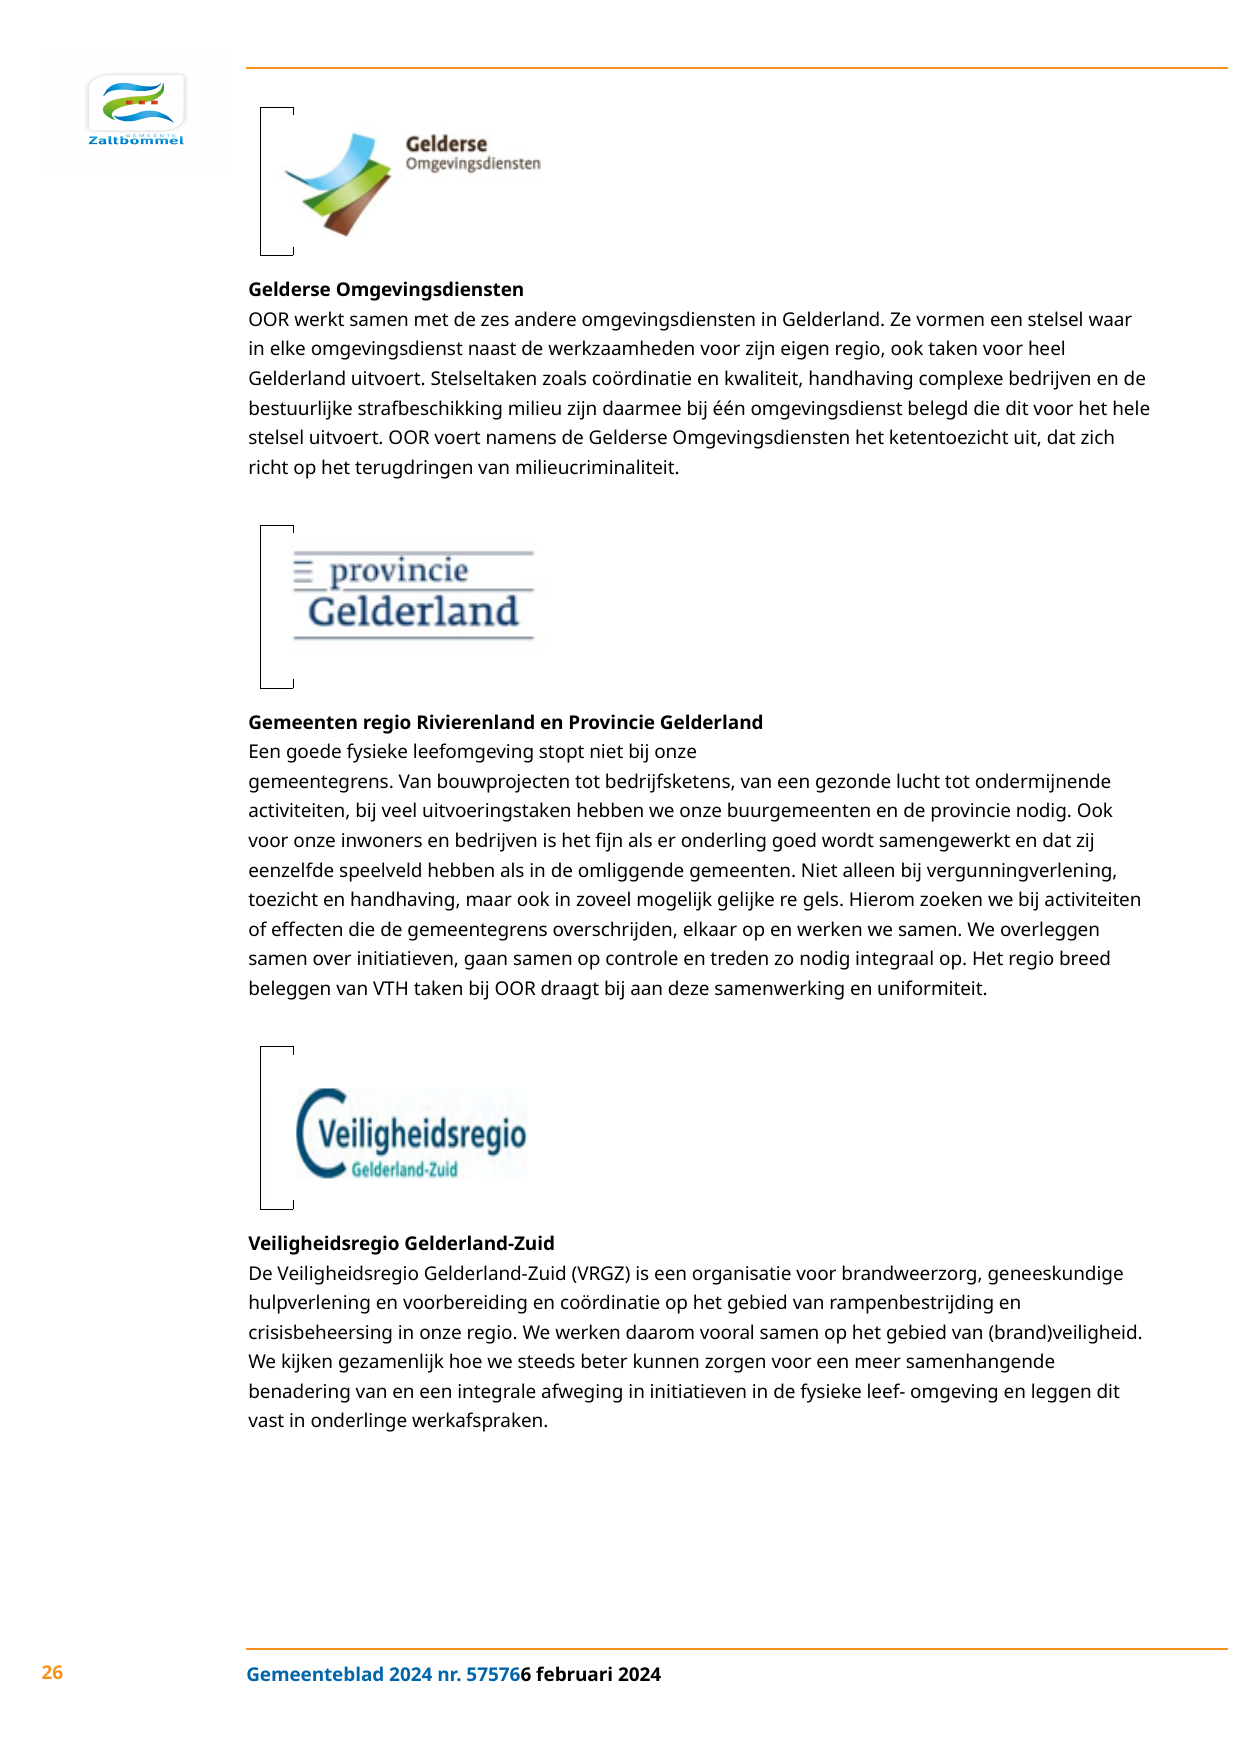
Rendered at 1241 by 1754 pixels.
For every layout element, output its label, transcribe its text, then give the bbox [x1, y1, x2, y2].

text Gelderse Omgevingsdiensten [248, 276, 1152, 302]
text OOR werkt samen met de zes andere omgevingsdiensten in Gelderland. Ze vormen een stelsel waar­ in elke omgevingsdienst naast de werkzaamheden voor zijn eigen regio, ook taken voor heel Gelderland uitvoert. Stelseltaken zoals coördinatie en kwaliteit, handhaving complexe bedrijven en de bestuurlijke strafbeschikking milieu zijn daarmee bij één omgevingsdienst belegd die dit voor het hele stelsel uitvoert. OOR voert namens de Gelderse Omgevingsdiensten het ketentoezicht uit, dat zich richt op het terugdringen van milieucriminaliteit. [248, 306, 1152, 480]
text De Veiligheidsregio Gelderland-Zuid (VRGZ) is een organisatie voor brandweerzorg, geneeskundige hulpverlening en voorbereiding en coördinatie op het gebied van rampenbestrijding en crisisbeheersing in onze regio. We werken daarom vooral samen op het gebied van (brand)veiligheid. We kijken gezamenlijk hoe we steeds beter kunnen zorgen voor een meer samenhangende benadering van en een integrale afweging in initiatieven in de fysieke leef- omgeving en leggen dit vast in onderlinge werkafspraken. [248, 1260, 1152, 1433]
text Een goede fysieke leefomgeving stopt niet bij onze [248, 738, 1152, 764]
picture [268, 533, 565, 679]
text gemeentegrens. Van bouwprojecten tot bedrijfsketens, van een gezonde lucht tot ondermijnende activiteiten, bij veel uitvoeringstaken hebben we onze buurgemeenten en de provincie nodig. Ook voor onze inwoners en bedrijven is het fijn als er onderling goed wordt samengewerkt en dat zij eenzelfde speelveld hebben als in de omliggende gemeenten. Niet alleen bij vergunningverlening, toezicht en handhaving, maar ook in zoveel mogelijk gelijke re­ gels. Hierom zoeken we bij activiteiten of effecten die de gemeentegrens overschrijden, elkaar op en werken we samen. We overleggen samen over initiatieven, gaan samen op controle en treden zo nodig integraal op. Het regio breed beleggen van VTH­ taken bij OOR draagt bij aan deze samenwerking en uniformiteit. [248, 768, 1152, 1001]
text Gemeenten regio Rivierenland en Provincie Gelderland [248, 709, 1152, 735]
text Veiligheidsregio Gelderland-Zuid [248, 1230, 1152, 1256]
picture [268, 115, 565, 247]
picture [41, 47, 231, 172]
picture [268, 1055, 565, 1200]
